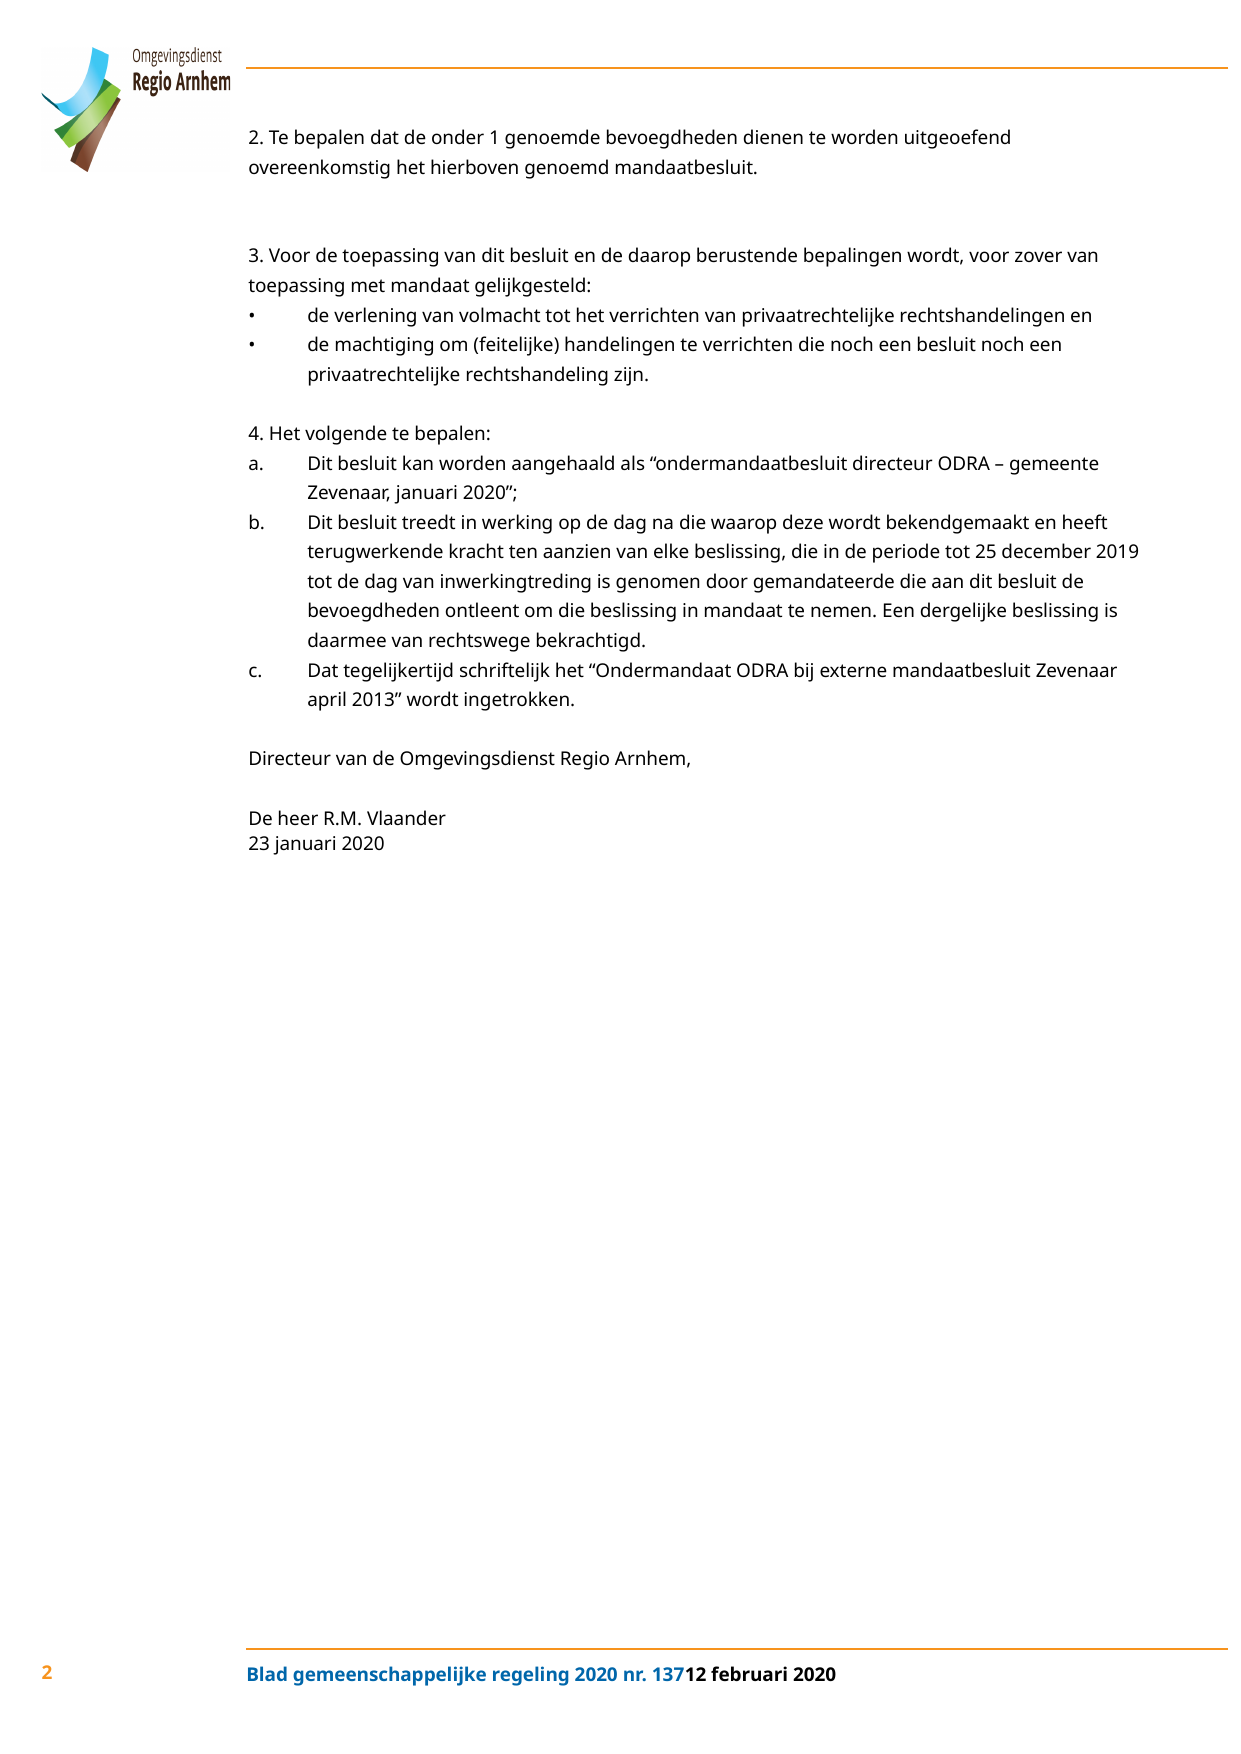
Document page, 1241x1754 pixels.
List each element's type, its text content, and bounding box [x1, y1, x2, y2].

text 2. Te bepalen dat de onder 1 genoemde bevoegdheden dienen te worden uitgeoefend overeenkomstig het hierboven genoemd mandaatbesluit. [248, 124, 1152, 180]
text 3. Voor de toepassing van dit besluit en de daarop berustende bepalingen wordt, voor zover van toepassing met mandaat gelijkgesteld: [248, 243, 1152, 298]
text Directeur van de Omgevingsdienst Regio Arnhem, [248, 746, 1152, 771]
list Dat tegelijkertijd schriftelijk het “Ondermandaat ODRA bij externe mandaatbesluit Zevenaar april 2013” wordt ingetrokken. [248, 657, 1152, 712]
list Dit besluit treedt in werking op de dag na die waarop deze wordt bekendgemaakt en heeft terugwerkende kracht ten aanzien van elke beslissing, die in de periode tot 25 december 2019 tot de dag van inwerkingtreding is genomen door gemandateerde die aan dit besluit de bevoegdheden ontleent om die beslissing in mandaat te nemen. Een dergelijke beslissing is daarmee van rechtswege bekrachtigd. [248, 509, 1152, 653]
text 23 januari 2020 [248, 831, 1152, 856]
list de verlening van volmacht tot het verrichten van privaatrechtelijke rechtshandelingen en [248, 302, 1152, 328]
list de machtiging om (feitelijke) handelingen te verrichten die noch een besluit noch een privaatrechtelijke rechtshandeling zijn. [248, 331, 1152, 387]
text De heer R.M. Vlaander [248, 805, 1152, 831]
text 4. Het volgende te bepalen: [248, 420, 1152, 446]
list Dit besluit kan worden aangehaald als “ondermandaatbesluit directeur ODRA – gemeente Zevenaar, januari 2020”; [248, 450, 1152, 505]
picture [41, 47, 231, 172]
